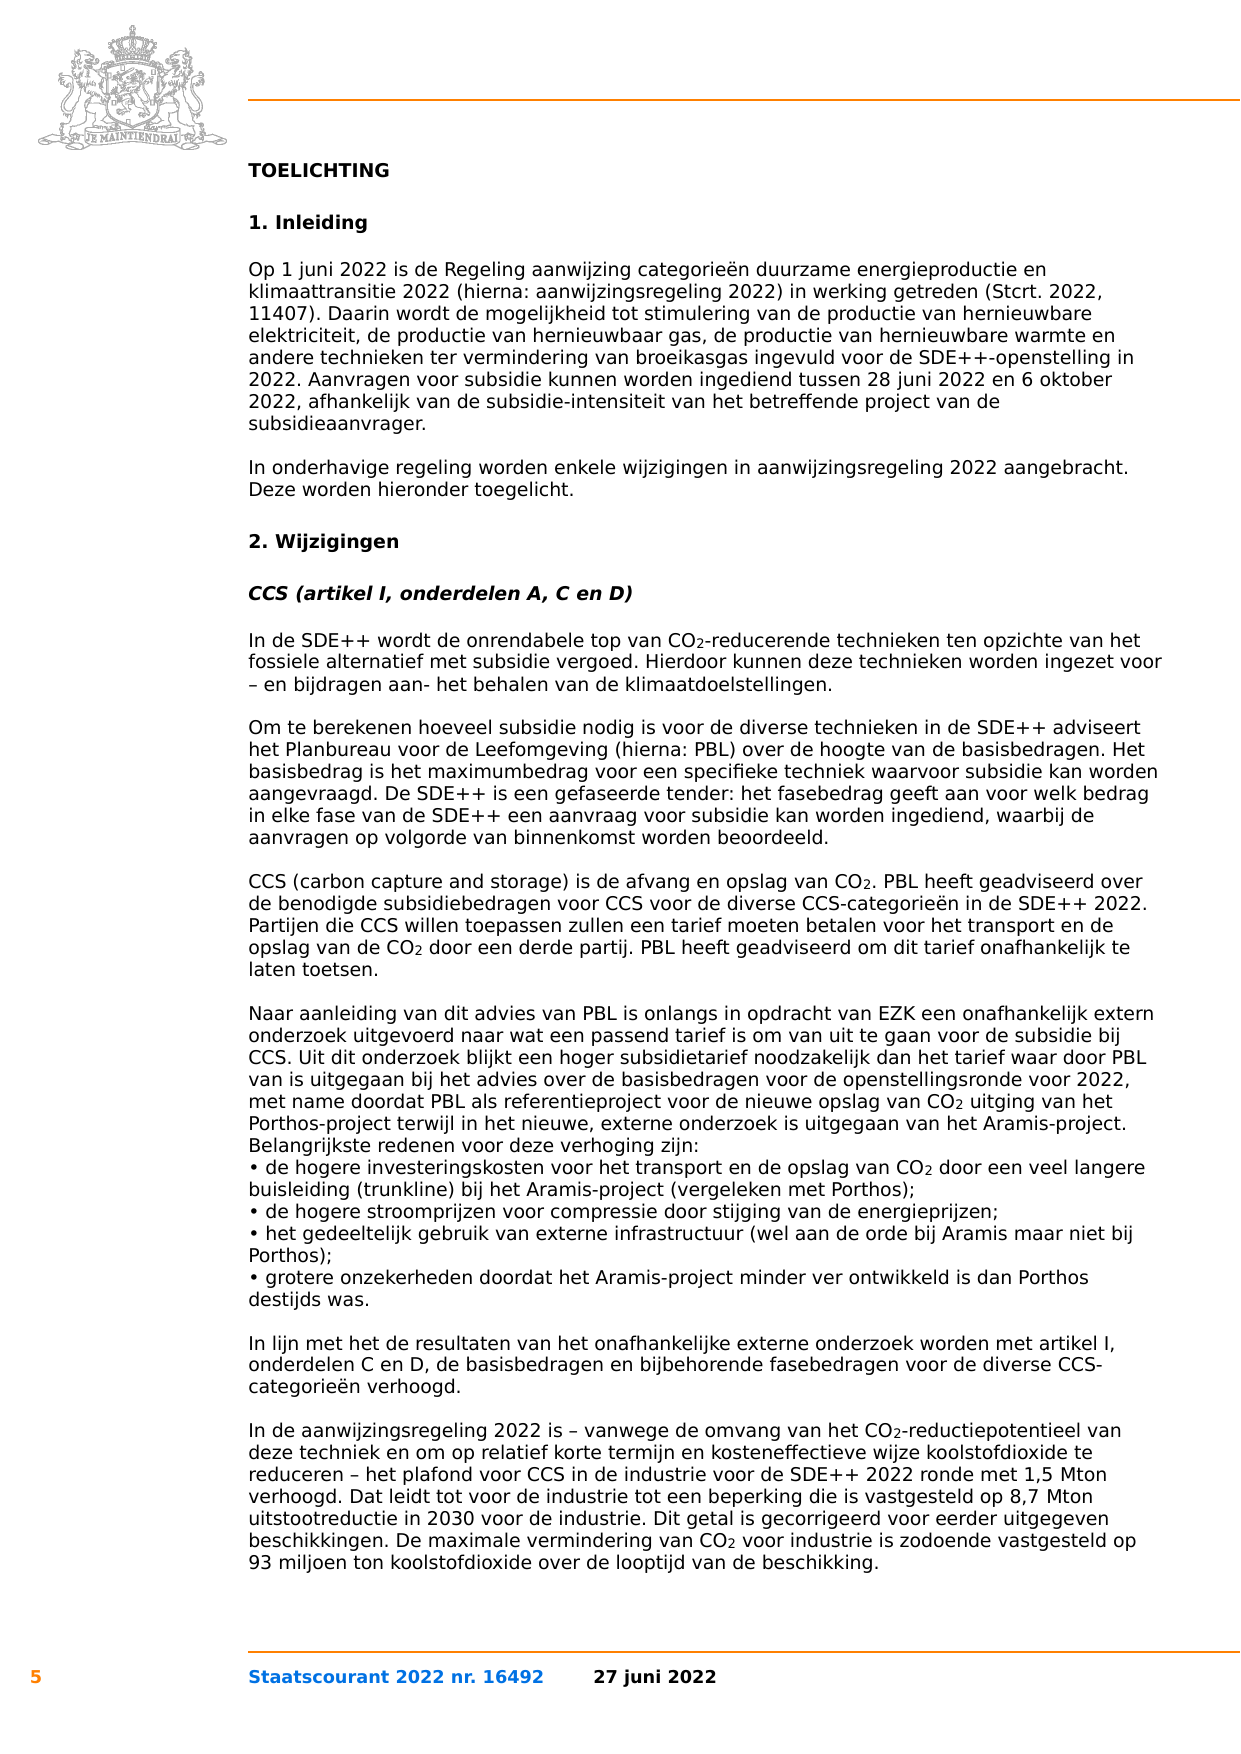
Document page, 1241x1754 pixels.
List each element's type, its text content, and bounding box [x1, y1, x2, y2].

text • grotere onzekerheden doordat het Aramis-project minder ver ontwikkeld is dan Porthos destijds was. [248, 1267, 1163, 1311]
subtitle CCS (artikel I, onderdelen A, C en D) [248, 582, 1163, 604]
text In de aanwijzingsregeling 2022 is – vanwege de omvang van het CO2-reductiepotentieel van deze techniek en om op relatief korte termijn en kosteneffectieve wijze koolstofdioxide te reduceren – het plafond voor CCS in de industrie voor de SDE++ 2022 ronde met 1,5 Mton verhoogd. Dat leidt tot voor de industrie tot een beperking die is vastgesteld op 8,7 Mton uitstootreductie in 2030 voor de industrie. Dit getal is gecorrigeerd voor eerder uitgegeven beschikkingen. De maximale vermindering van CO2 voor industrie is zodoende vastgesteld op 93 miljoen ton koolstofdioxide over de looptijd van de beschikking. [248, 1420, 1163, 1574]
subtitle 1. Inleiding [248, 212, 1163, 234]
subtitle 2. Wijzigingen [248, 531, 1163, 552]
text In onderhavige regeling worden enkele wijzigingen in aanwijzingsregeling 2022 aangebracht. Deze worden hieronder toegelicht. [248, 457, 1163, 501]
text In de SDE++ wordt de onrendabele top van CO2-reducerende technieken ten opzichte van het fossiele alternatief met subsidie vergoed. Hierdoor kunnen deze technieken worden ingezet voor – en bijdragen aan- het behalen van de klimaatdoelstellingen. [248, 629, 1163, 695]
subtitle TOELICHTING [248, 160, 1163, 182]
text Op 1 juni 2022 is de Regeling aanwijzing categorieën duurzame energieproductie en klimaattransitie 2022 (hierna: aanwijzingsregeling 2022) in werking getreden (Stcrt. 2022, 11407). Daarin wordt de mogelijkheid tot stimulering van de productie van hernieuwbare elektriciteit, de productie van hernieuwbaar gas, de productie van hernieuwbare warmte en andere technieken ter vermindering van broeikasgas ingevuld voor de SDE++-openstelling in 2022. Aanvragen voor subsidie kunnen worden ingediend tussen 28 juni 2022 en 6 oktober 2022, afhankelijk van de subsidie-intensiteit van het betreffende project van de subsidieaanvrager. [248, 259, 1163, 435]
text In lijn met het de resultaten van het onafhankelijke externe onderzoek worden met artikel I, onderdelen C en D, de basisbedragen en bijbehorende fasebedragen voor de diverse CCS-categorieën verhoogd. [248, 1332, 1163, 1398]
text Belangrijkste redenen voor deze verhoging zijn: [248, 1135, 1163, 1157]
text Om te berekenen hoeveel subsidie nodig is voor de diverse technieken in de SDE++ adviseert het Planbureau voor de Leefomgeving (hierna: PBL) over de hoogte van de basisbedragen. Het basisbedrag is het maximumbedrag voor een specifieke techniek waarvoor subsidie kan worden aangevraagd. De SDE++ is een gefaseerde tender: het fasebedrag geeft aan voor welk bedrag in elke fase van de SDE++ een aanvraag voor subsidie kan worden ingediend, waarbij de aanvragen op volgorde van binnenkomst worden beoordeeld. [248, 717, 1163, 849]
text • de hogere stroomprijzen voor compressie door stijging van de energieprijzen; [248, 1201, 1163, 1223]
picture [38, 25, 227, 150]
text • de hogere investeringskosten voor het transport en de opslag van CO2 door een veel langere buisleiding (trunkline) bij het Aramis-project (vergeleken met Porthos); [248, 1157, 1163, 1201]
text Naar aanleiding van dit advies van PBL is onlangs in opdracht van EZK een onafhankelijk extern onderzoek uitgevoerd naar wat een passend tarief is om van uit te gaan voor de subsidie bij CCS. Uit dit onderzoek blijkt een hoger subsidietarief noodzakelijk dan het tarief waar door PBL van is uitgegaan bij het advies over de basisbedragen voor de openstellingsronde voor 2022, met name doordat PBL als referentieproject voor de nieuwe opslag van CO2 uitging van het Porthos-project terwijl in het nieuwe, externe onderzoek is uitgegaan van het Aramis-project. [248, 1003, 1163, 1135]
text • het gedeeltelijk gebruik van externe infrastructuur (wel aan de orde bij Aramis maar niet bij Porthos); [248, 1223, 1163, 1267]
text CCS (carbon capture and storage) is de afvang en opslag van CO2. PBL heeft geadviseerd over de benodigde subsidiebedragen voor CCS voor de diverse CCS-categorieën in de SDE++ 2022. Partijen die CCS willen toepassen zullen een tarief moeten betalen voor het transport en de opslag van de CO2 door een derde partij. PBL heeft geadviseerd om dit tarief onafhankelijk te laten toetsen. [248, 871, 1163, 981]
